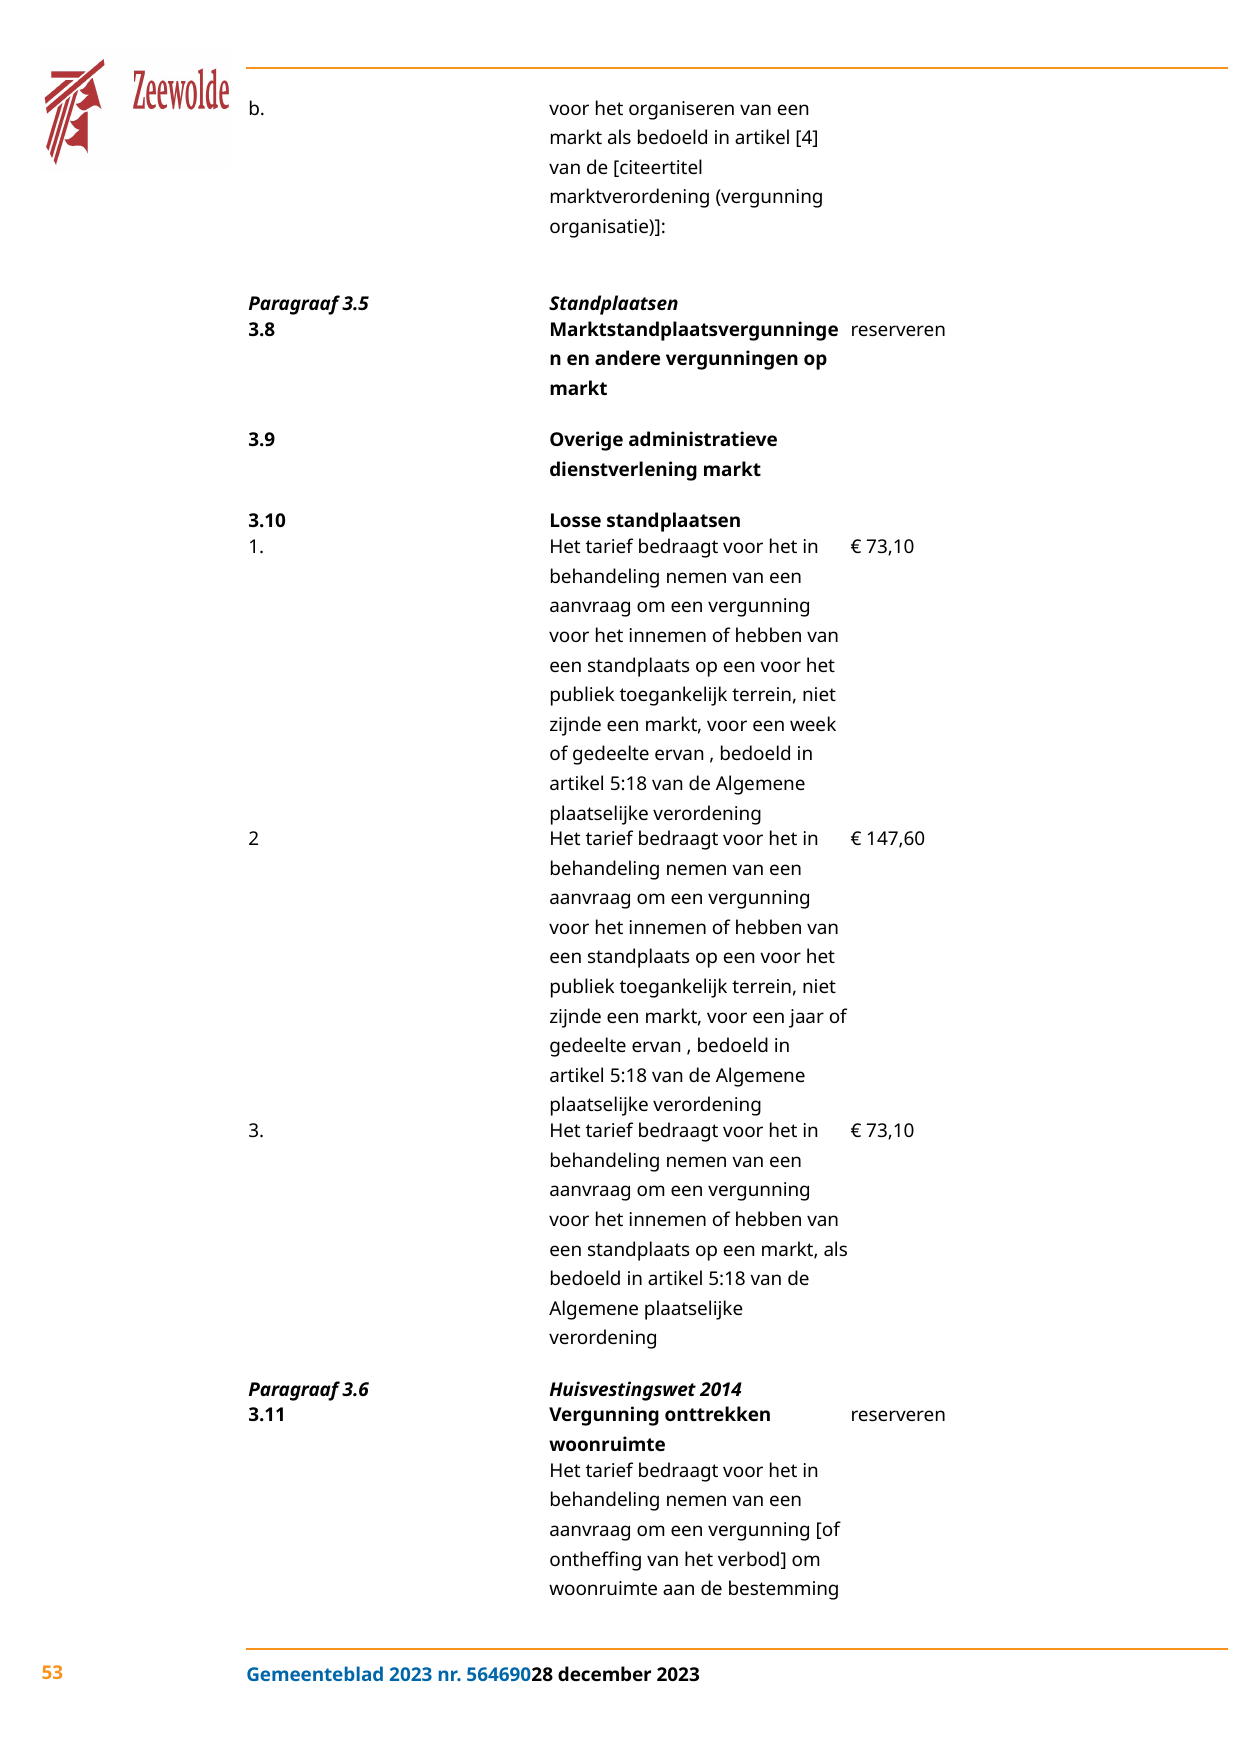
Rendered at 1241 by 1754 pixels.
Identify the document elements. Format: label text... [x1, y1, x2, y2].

table_cell 1. [248, 534, 549, 825]
table_cell [850, 482, 1152, 508]
table_cell 3.11 [248, 1402, 549, 1457]
table_cell Paragraaf 3.5 [248, 290, 549, 316]
table_cell b. [248, 95, 549, 239]
table_cell Standplaatsen [549, 290, 850, 316]
table_cell [248, 1457, 549, 1601]
table_cell [549, 482, 850, 508]
table_cell [248, 239, 549, 264]
table_cell [850, 265, 1152, 290]
table_cell Huisvestingswet 2014 [549, 1376, 850, 1402]
table_cell € 73,10 [850, 534, 1152, 825]
table_cell [248, 1350, 549, 1376]
table_cell [549, 1350, 850, 1376]
table_cell 3.10 [248, 508, 549, 533]
table_cell [850, 1350, 1152, 1376]
picture [41, 47, 231, 172]
table_cell [850, 239, 1152, 264]
table_cell Het tarief bedraagt voor het in behandeling nemen van een aanvraag om een vergunning [of ontheffing van het verbod] om woonruimte aan de bestemming [549, 1457, 850, 1601]
table_cell € 73,10 [850, 1118, 1152, 1350]
table_cell [850, 401, 1152, 427]
table_cell Overige administratieve dienstverlening markt [549, 427, 850, 482]
table_cell [549, 265, 850, 290]
table_cell [248, 401, 549, 427]
table_cell Paragraaf 3.6 [248, 1376, 549, 1402]
table_cell € 147,60 [850, 825, 1152, 1117]
table_cell Losse standplaatsen [549, 508, 850, 533]
table_cell Het tarief bedraagt voor het in behandeling nemen van een aanvraag om een vergunning voor het innemen of hebben van een standplaats op een voor het publiek toegankelijk terrein, niet zijnde een markt, voor een week of gedeelte ervan , bedoeld in artikel 5:18 van de Algemene plaatselijke verordening [549, 534, 850, 825]
table_cell [850, 508, 1152, 533]
table_cell [549, 239, 850, 264]
table_cell reserveren [850, 1402, 1152, 1457]
table_cell 2 [248, 825, 549, 1117]
table_cell [850, 1376, 1152, 1402]
table_cell [850, 1457, 1152, 1601]
table_cell 3.9 [248, 427, 549, 482]
table_cell [248, 482, 549, 508]
table_cell Het tarief bedraagt voor het in behandeling nemen van een aanvraag om een vergunning voor het innemen of hebben van een standplaats op een voor het publiek toegankelijk terrein, niet zijnde een markt, voor een jaar of gedeelte ervan , bedoeld in artikel 5:18 van de Algemene plaatselijke verordening [549, 825, 850, 1117]
table_cell [549, 401, 850, 427]
table_cell [850, 290, 1152, 316]
table_cell 3.8 [248, 316, 549, 401]
table_cell Marktstandplaatsvergunningen en andere vergunningen op markt [549, 316, 850, 401]
table_cell voor het organiseren van een markt als bedoeld in artikel [4] van de [citeertitel marktverordening (vergunning organisatie)]: [549, 95, 850, 239]
table_cell [850, 95, 1152, 239]
table_cell 3. [248, 1118, 549, 1350]
table_cell Vergunning onttrekken woonruimte [549, 1402, 850, 1457]
table_cell [850, 427, 1152, 482]
table_cell Het tarief bedraagt voor het in behandeling nemen van een aanvraag om een vergunning voor het innemen of hebben van een standplaats op een markt, als bedoeld in artikel 5:18 van de Algemene plaatselijke verordening [549, 1118, 850, 1350]
table_cell [248, 265, 549, 290]
table_cell reserveren [850, 316, 1152, 401]
